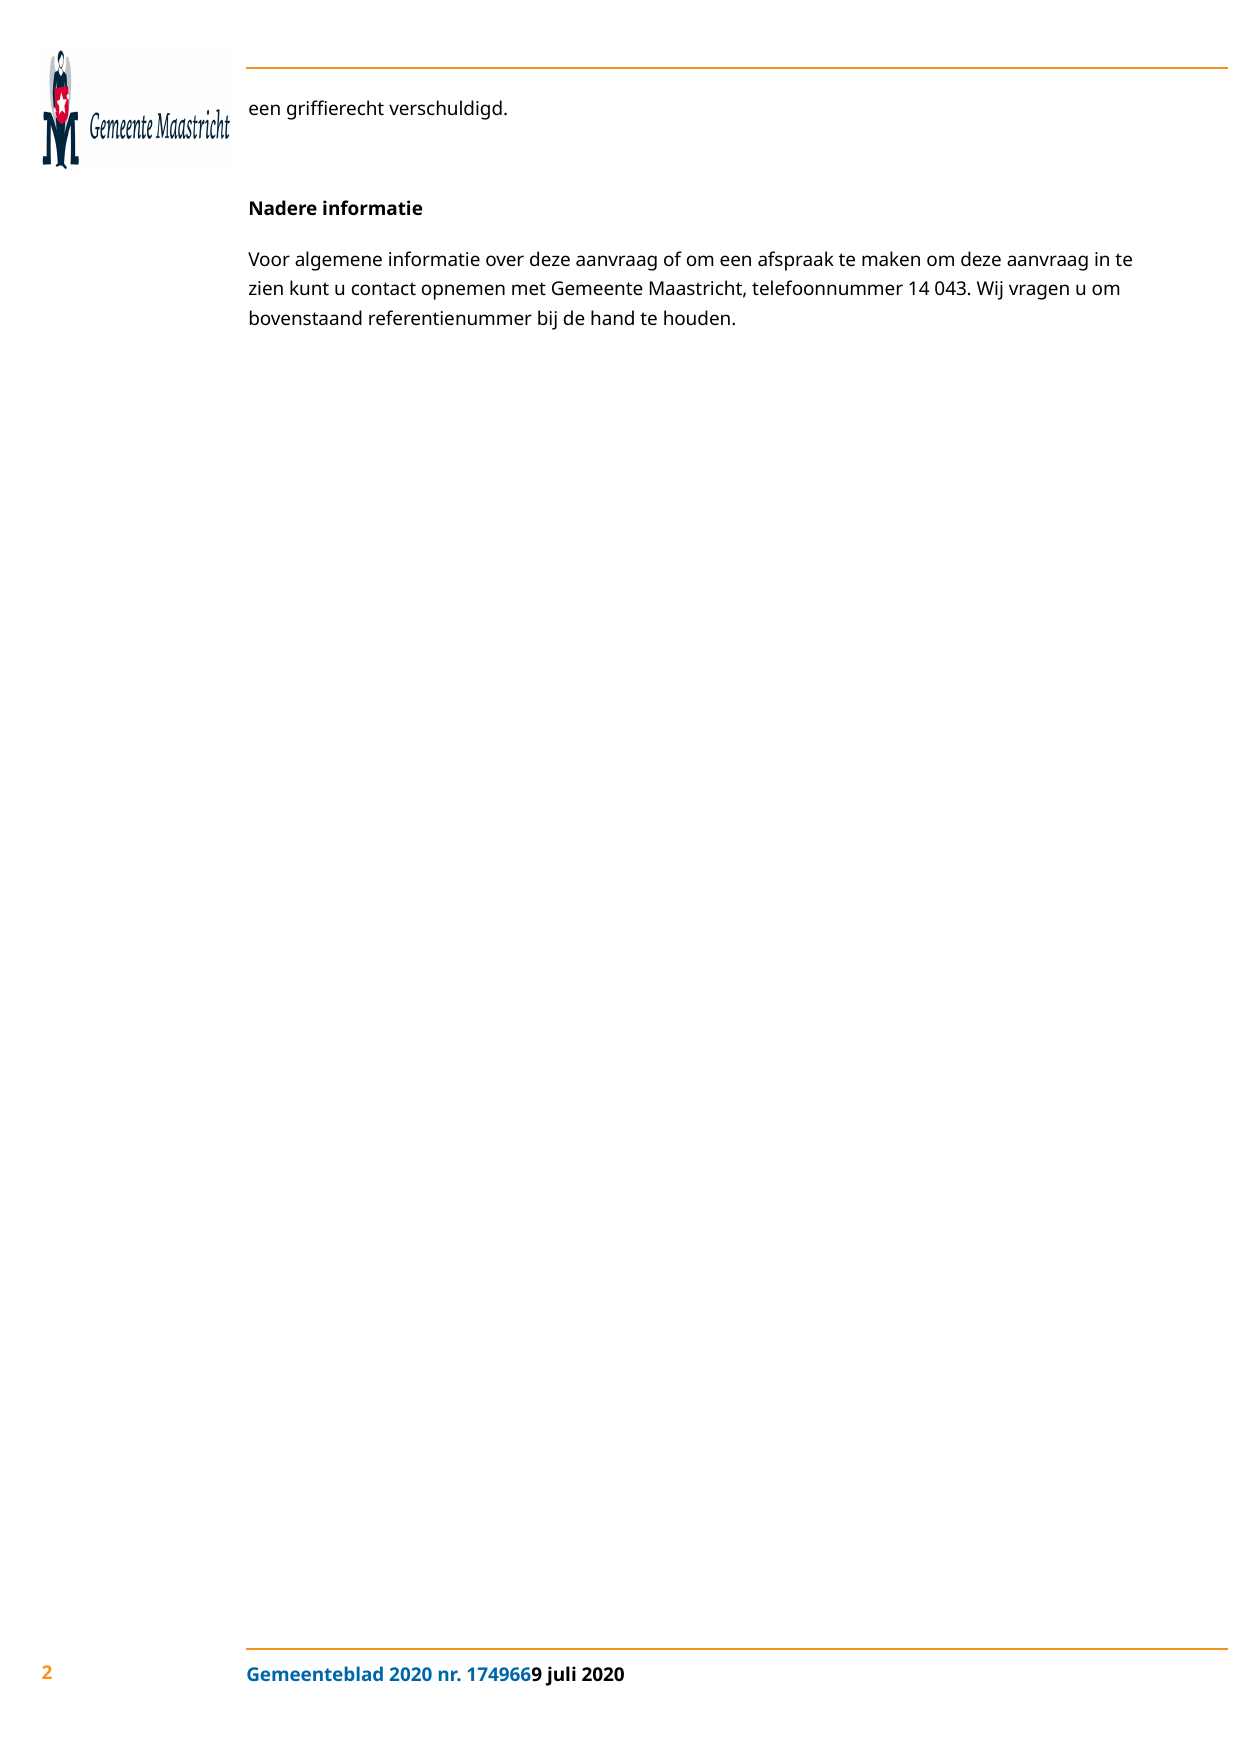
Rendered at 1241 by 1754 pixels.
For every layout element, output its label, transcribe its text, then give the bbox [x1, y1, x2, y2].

text een griffierecht verschuldigd. [248, 95, 1152, 121]
text Nadere informatie [248, 196, 1152, 221]
picture [41, 47, 231, 172]
text Voor algemene informatie over deze aanvraag of om een afspraak te maken om deze aanvraag in te zien kunt u contact opnemen met Gemeente Maastricht, telefoonnummer 14 043. Wij vragen u om bovenstaand referentienummer bij de hand te houden. [248, 246, 1152, 331]
